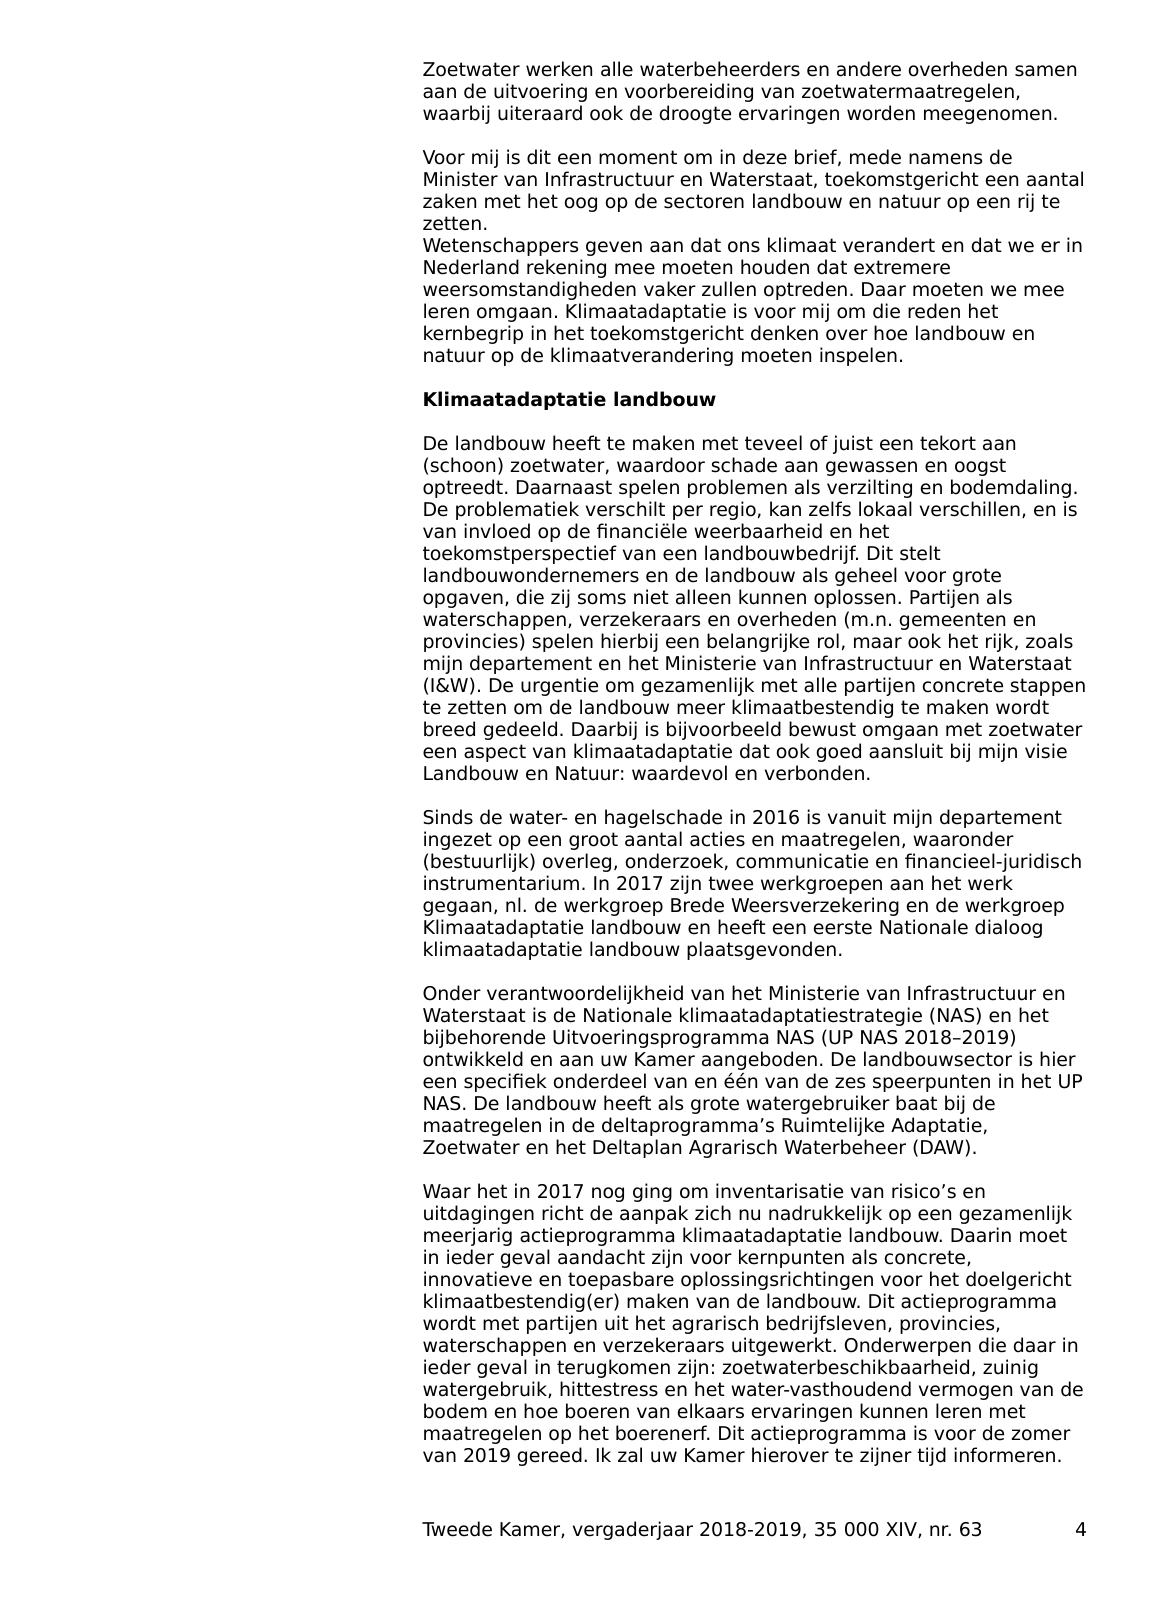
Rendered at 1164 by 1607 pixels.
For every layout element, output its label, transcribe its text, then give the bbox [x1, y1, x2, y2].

text De landbouw heeft te maken met teveel of juist een tekort aan (schoon) zoetwater, waardoor schade aan gewassen en oogst optreedt. Daarnaast spelen problemen als verzilting en bodemdaling. De problematiek verschilt per regio, kan zelfs lokaal verschillen, en is van invloed op de financiële weerbaarheid en het toekomstperspectief van een landbouwbedrijf. Dit stelt landbouwondernemers en de landbouw als geheel voor grote opgaven, die zij soms niet alleen kunnen oplossen. Partijen als waterschappen, verzekeraars en overheden (m.n. gemeenten en provincies) spelen hierbij een belangrijke rol, maar ook het rijk, zoals mijn departement en het Ministerie van Infrastructuur en Waterstaat (I&W). De urgentie om gezamenlijk met alle partijen concrete stappen te zetten om de landbouw meer klimaatbestendig te maken wordt breed gedeeld. Daarbij is bijvoorbeeld bewust omgaan met zoetwater een aspect van klimaatadaptatie dat ook goed aansluit bij mijn visie Landbouw en Natuur: waardevol en verbonden. [422, 433, 1087, 785]
text Zoetwater werken alle waterbeheerders en andere overheden samen aan de uitvoering en voorbereiding van zoetwatermaatregelen, waarbij uiteraard ook de droogte ervaringen worden meegenomen. [422, 59, 1087, 125]
text Sinds de water- en hagelschade in 2016 is vanuit mijn departement ingezet op een groot aantal acties en maatregelen, waaronder (bestuurlijk) overleg, onderzoek, communicatie en financieel-juridisch instrumentarium. In 2017 zijn twee werkgroepen aan het werk gegaan, nl. de werkgroep Brede Weersverzekering en de werkgroep Klimaatadaptatie landbouw en heeft een eerste Nationale dialoog klimaatadaptatie landbouw plaatsgevonden. [422, 807, 1087, 961]
text Wetenschappers geven aan dat ons klimaat verandert en dat we er in Nederland rekening mee moeten houden dat extremere weersomstandigheden vaker zullen optreden. Daar moeten we mee leren omgaan. Klimaatadaptatie is voor mij om die reden het kernbegrip in het toekomstgericht denken over hoe landbouw en natuur op de klimaatverandering moeten inspelen. [422, 235, 1087, 367]
text Waar het in 2017 nog ging om inventarisatie van risico’s en uitdagingen richt de aanpak zich nu nadrukkelijk op een gezamenlijk meerjarig actieprogramma klimaatadaptatie landbouw. Daarin moet in ieder geval aandacht zijn voor kernpunten als concrete, innovatieve en toepasbare oplossingsrichtingen voor het doelgericht klimaatbestendig(er) maken van de landbouw. Dit actieprogramma wordt met partijen uit het agrarisch bedrijfsleven, provincies, waterschappen en verzekeraars uitgewerkt. Onderwerpen die daar in ieder geval in terugkomen zijn: zoetwaterbeschikbaarheid, zuinig watergebruik, hittestress en het water-vasthoudend vermogen van de bodem en hoe boeren van elkaars ervaringen kunnen leren met maatregelen op het boerenerf. Dit actieprogramma is voor de zomer van 2019 gereed. Ik zal uw Kamer hierover te zijner tijd informeren. [422, 1181, 1087, 1467]
text Voor mij is dit een moment om in deze brief, mede namens de Minister van Infrastructuur en Waterstaat, toekomstgericht een aantal zaken met het oog op de sectoren landbouw en natuur op een rij te zetten. [422, 147, 1087, 235]
subtitle Klimaatadaptatie landbouw [422, 389, 1087, 411]
text Onder verantwoordelijkheid van het Ministerie van Infrastructuur en Waterstaat is de Nationale klimaatadaptatiestrategie (NAS) en het bijbehorende Uitvoeringsprogramma NAS (UP NAS 2018–2019) ontwikkeld en aan uw Kamer aangeboden. De landbouwsector is hier een specifiek onderdeel van en één van de zes speerpunten in het UP NAS. De landbouw heeft als grote watergebruiker baat bij de maatregelen in de deltaprogramma’s Ruimtelijke Adaptatie, Zoetwater en het Deltaplan Agrarisch Waterbeheer (DAW). [422, 983, 1087, 1159]
